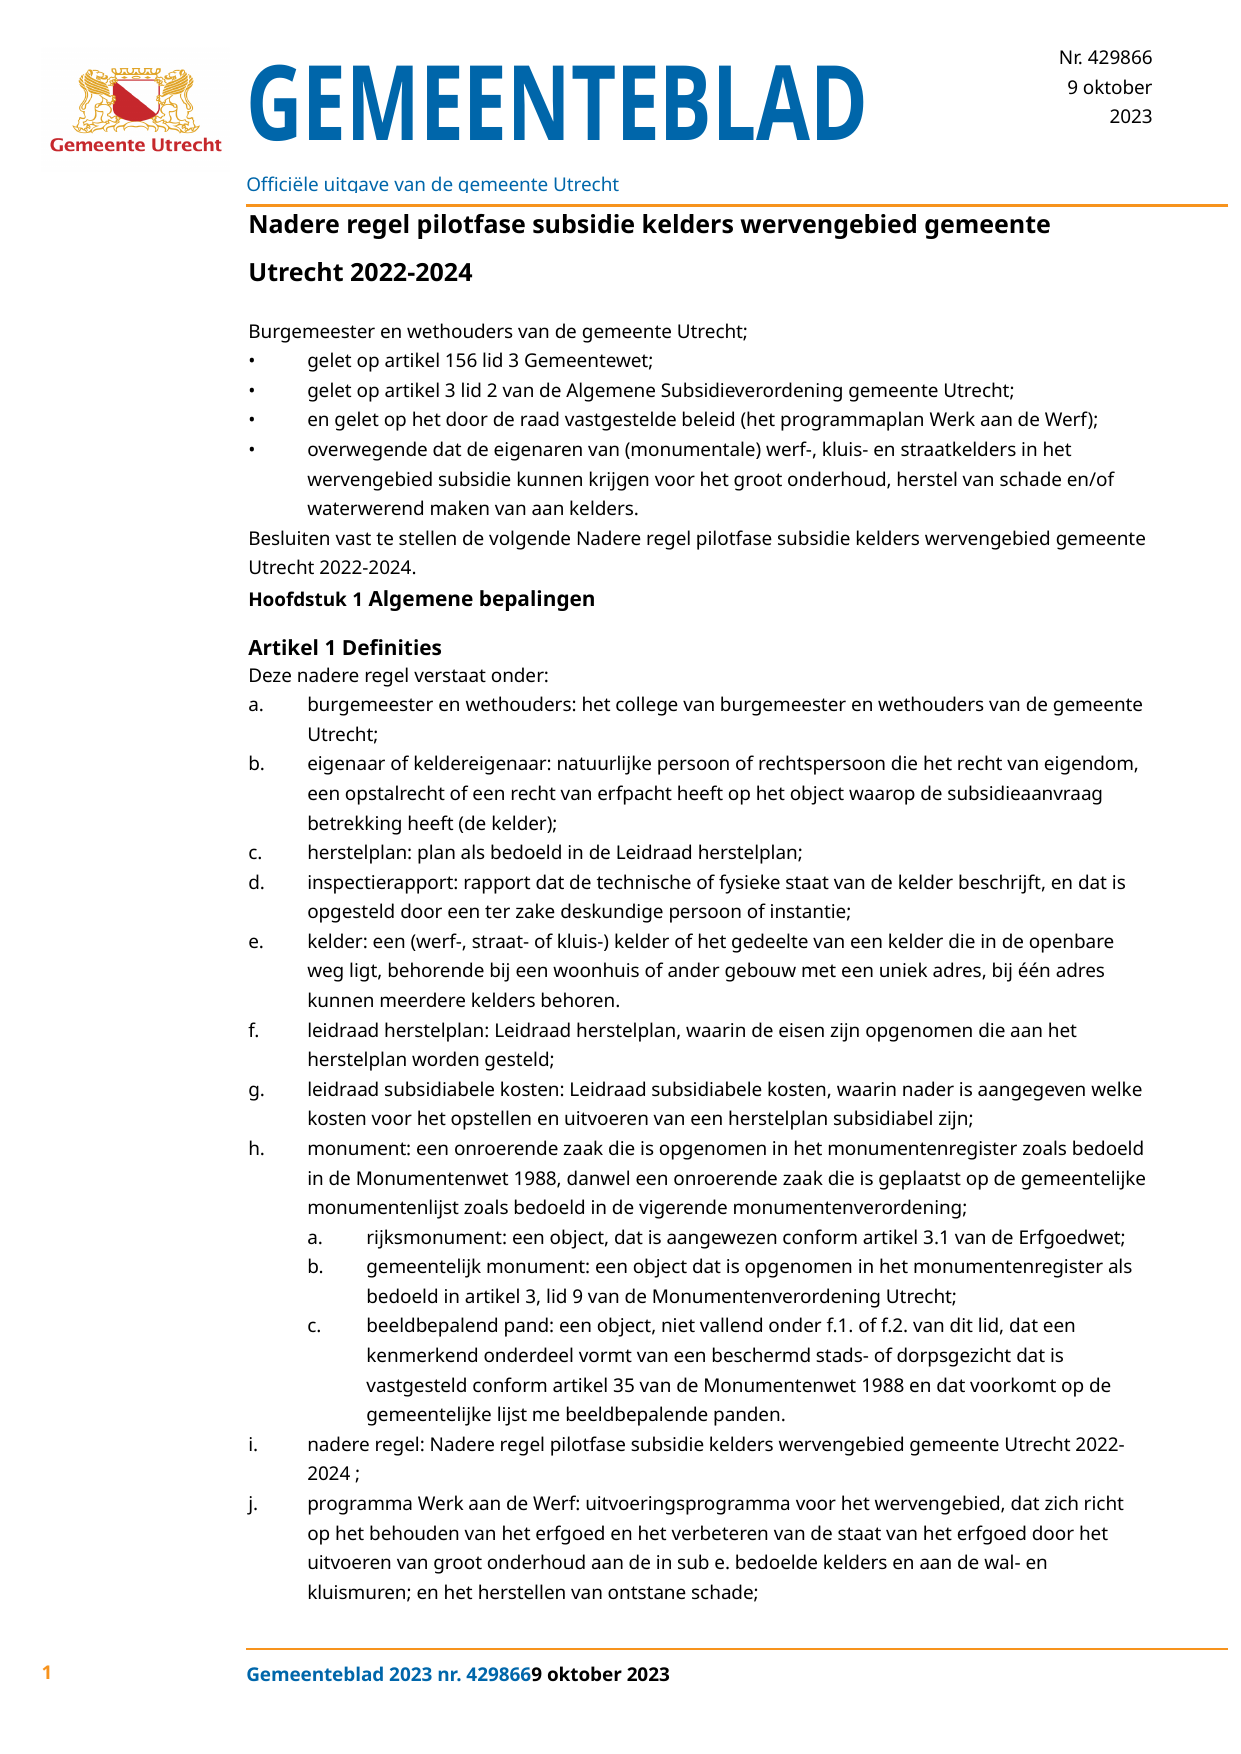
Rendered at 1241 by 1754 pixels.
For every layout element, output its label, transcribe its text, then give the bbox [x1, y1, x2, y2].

text Nadere regel pilotfase subsidie kelders wervengebied gemeente Utrecht 2022-2024 [248, 207, 1152, 288]
list monument: een onroerende zaak die is opgenomen in het monumentenregister zoals bedoeld in de Monumentenwet 1988, danwel een onroerende zaak die is geplaatst op de gemeentelijke monumentenlijst zoals bedoeld in de vigerende monumentenverordening; [248, 1135, 1152, 1220]
text Hoofdstuk 1 Algemene bepalingen [248, 584, 1152, 613]
list nadere regel: Nadere regel pilotfase subsidie kelders wervengebied gemeente Utrecht 2022-2024 ; [248, 1431, 1152, 1486]
list leidraad subsidiabele kosten: Leidraad subsidiabele kosten, waarin nader is aangegeven welke kosten voor het opstellen en uitvoeren van een herstelplan subsidiabel zijn; [248, 1076, 1152, 1131]
list en gelet op het door de raad vastgestelde beleid (het programmaplan Werk aan de Werf); [248, 407, 1152, 432]
text Deze nadere regel verstaat onder: [248, 662, 1152, 688]
list overwegende dat de eigenaren van (monumentale) werf-, kluis- en straatkelders in het wervengebied subsidie kunnen krijgen voor het groot onderhoud, herstel van schade en/of waterwerend maken van aan kelders. [248, 436, 1152, 521]
list herstelplan: plan als bedoeld in de Leidraad herstelplan; [248, 839, 1152, 865]
list leidraad herstelplan: Leidraad herstelplan, waarin de eisen zijn opgenomen die aan het herstelplan worden gesteld; [248, 1017, 1152, 1072]
text Burgemeester en wethouders van de gemeente Utrecht; [248, 318, 1152, 344]
list gelet op artikel 3 lid 2 van de Algemene Subsidieverordening gemeente Utrecht; [248, 377, 1152, 403]
list rijksmonument: een object, dat is aangewezen conform artikel 3.1 van de Erfgoedwet; [307, 1224, 1152, 1250]
list gemeentelijk monument: een object dat is opgenomen in het monumentenregister als bedoeld in artikel 3, lid 9 van de Monumentenverordening Utrecht; [307, 1253, 1152, 1309]
text Artikel 1 Definities [248, 633, 1152, 662]
list burgemeester en wethouders: het college van burgemeester en wethouders van de gemeente Utrecht; [248, 691, 1152, 747]
list kelder: een (werf-, straat- of kluis-) kelder of het gedeelte van een kelder die in de openbare weg ligt, behorende bij een woonhuis of ander gebouw met een uniek adres, bij één adres kunnen meerdere kelders behoren. [248, 928, 1152, 1013]
list programma Werk aan de Werf: uitvoeringsprogramma voor het wervengebied, dat zich richt op het behouden van het erfgoed en het verbeteren van de staat van het erfgoed door het uitvoeren van groot onderhoud aan de in sub e. bedoelde kelders en aan de wal- en kluismuren; en het herstellen van ontstane schade; [248, 1490, 1152, 1605]
text Besluiten vast te stellen de volgende Nadere regel pilotfase subsidie kelders wervengebied gemeente Utrecht 2022-2024. [248, 525, 1152, 580]
picture [41, 47, 231, 172]
list eigenaar of keldereigenaar: natuurlijke persoon of rechtspersoon die het recht van eigendom, een opstalrecht of een recht van erfpacht heeft op het object waarop de subsidieaanvraag betrekking heeft (de kelder); [248, 751, 1152, 836]
list gelet op artikel 156 lid 3 Gemeentewet; [248, 347, 1152, 373]
list inspectierapport: rapport dat de technische of fysieke staat van de kelder beschrijft, en dat is opgesteld door een ter zake deskundige persoon of instantie; [248, 869, 1152, 924]
list beeldbepalend pand: een object, niet vallend onder f.1. of f.2. van dit lid, dat een kenmerkend onderdeel vormt van een beschermd stads- of dorpsgezicht dat is vastgesteld conform artikel 35 van de Monumentenwet 1988 en dat voorkomt op de gemeentelijke lijst me beeldbepalende panden. [307, 1313, 1152, 1427]
